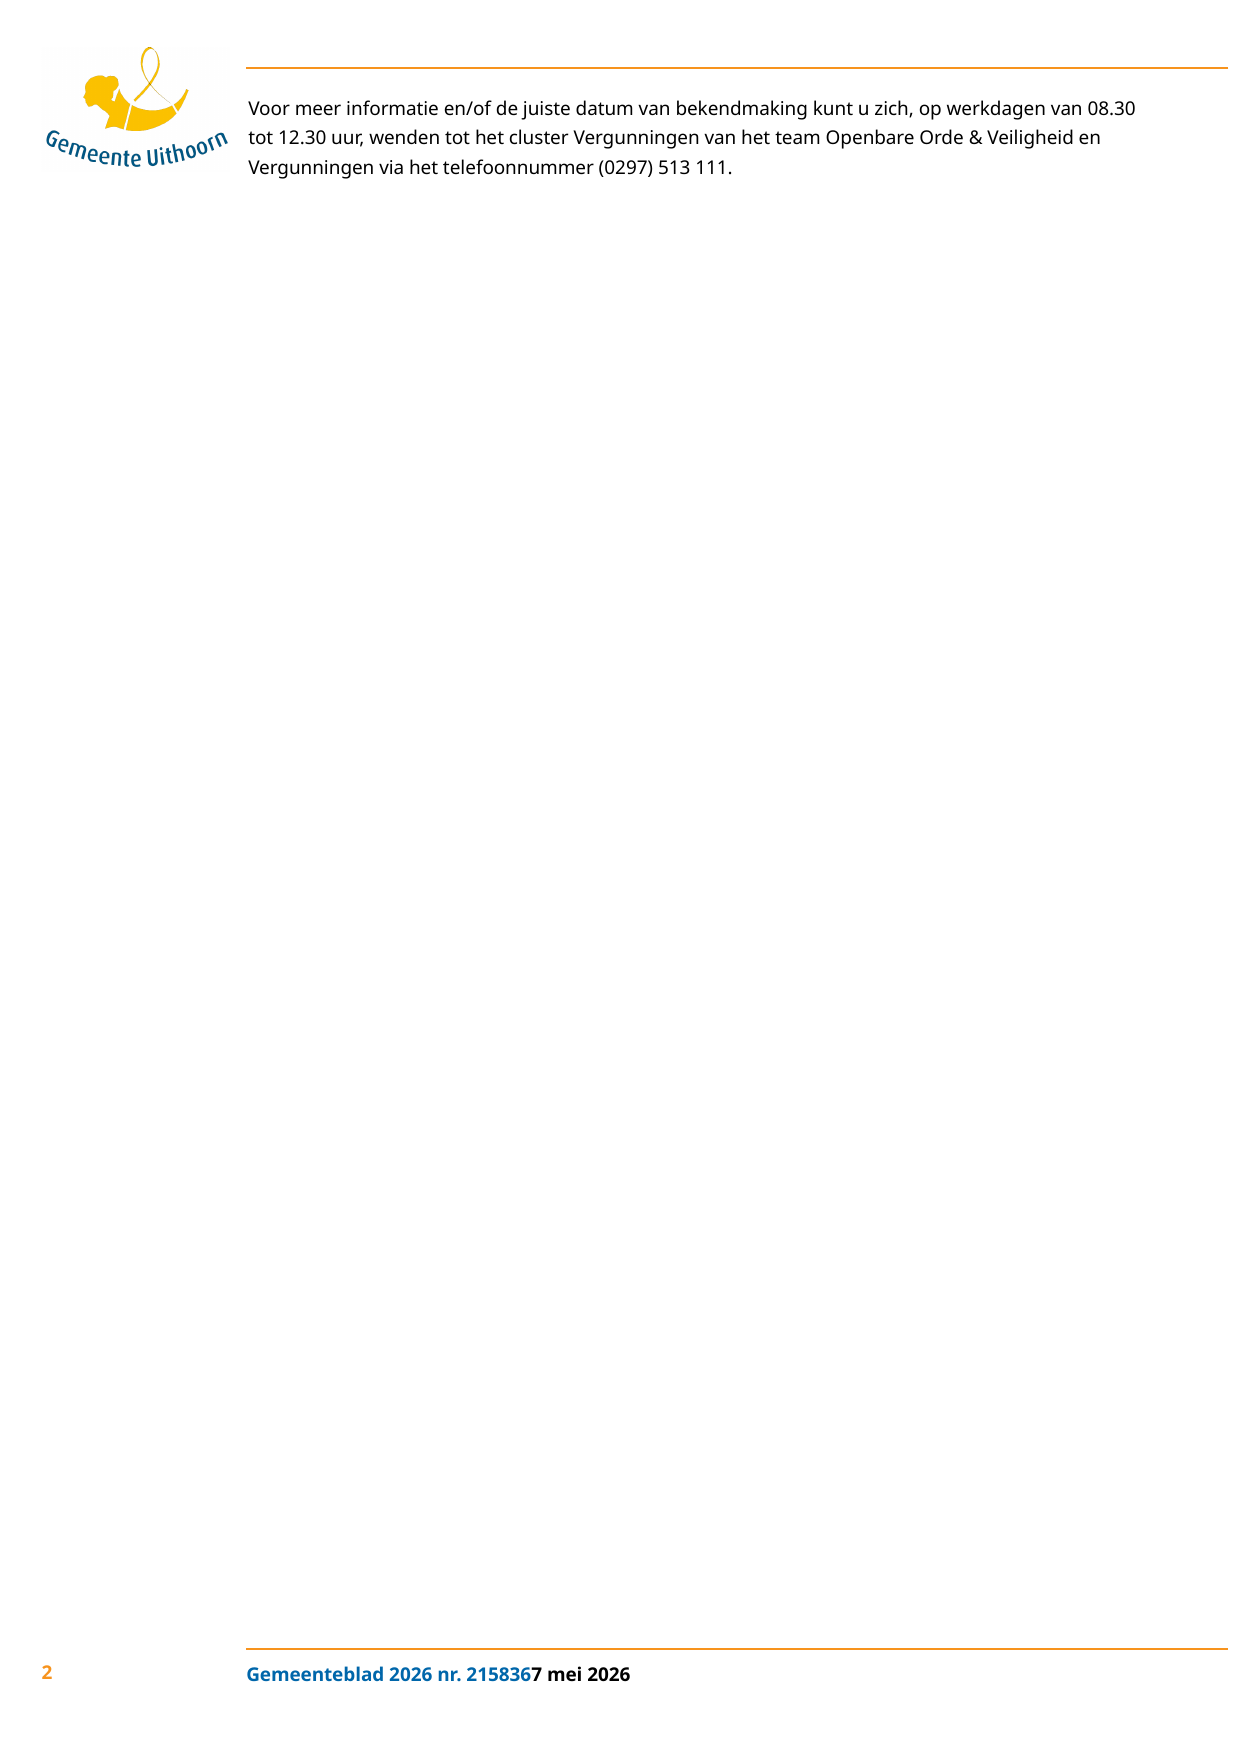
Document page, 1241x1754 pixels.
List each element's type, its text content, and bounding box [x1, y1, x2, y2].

text Voor meer informatie en/of de juiste datum van bekendmaking kunt u zich, op werkdagen van 08.30 tot 12.30 uur, wenden tot het cluster Vergunningen van het team Openbare Orde & Veiligheid en Vergunningen via het telefoonnummer (0297) 513 111. [248, 95, 1152, 180]
picture [41, 47, 231, 172]
